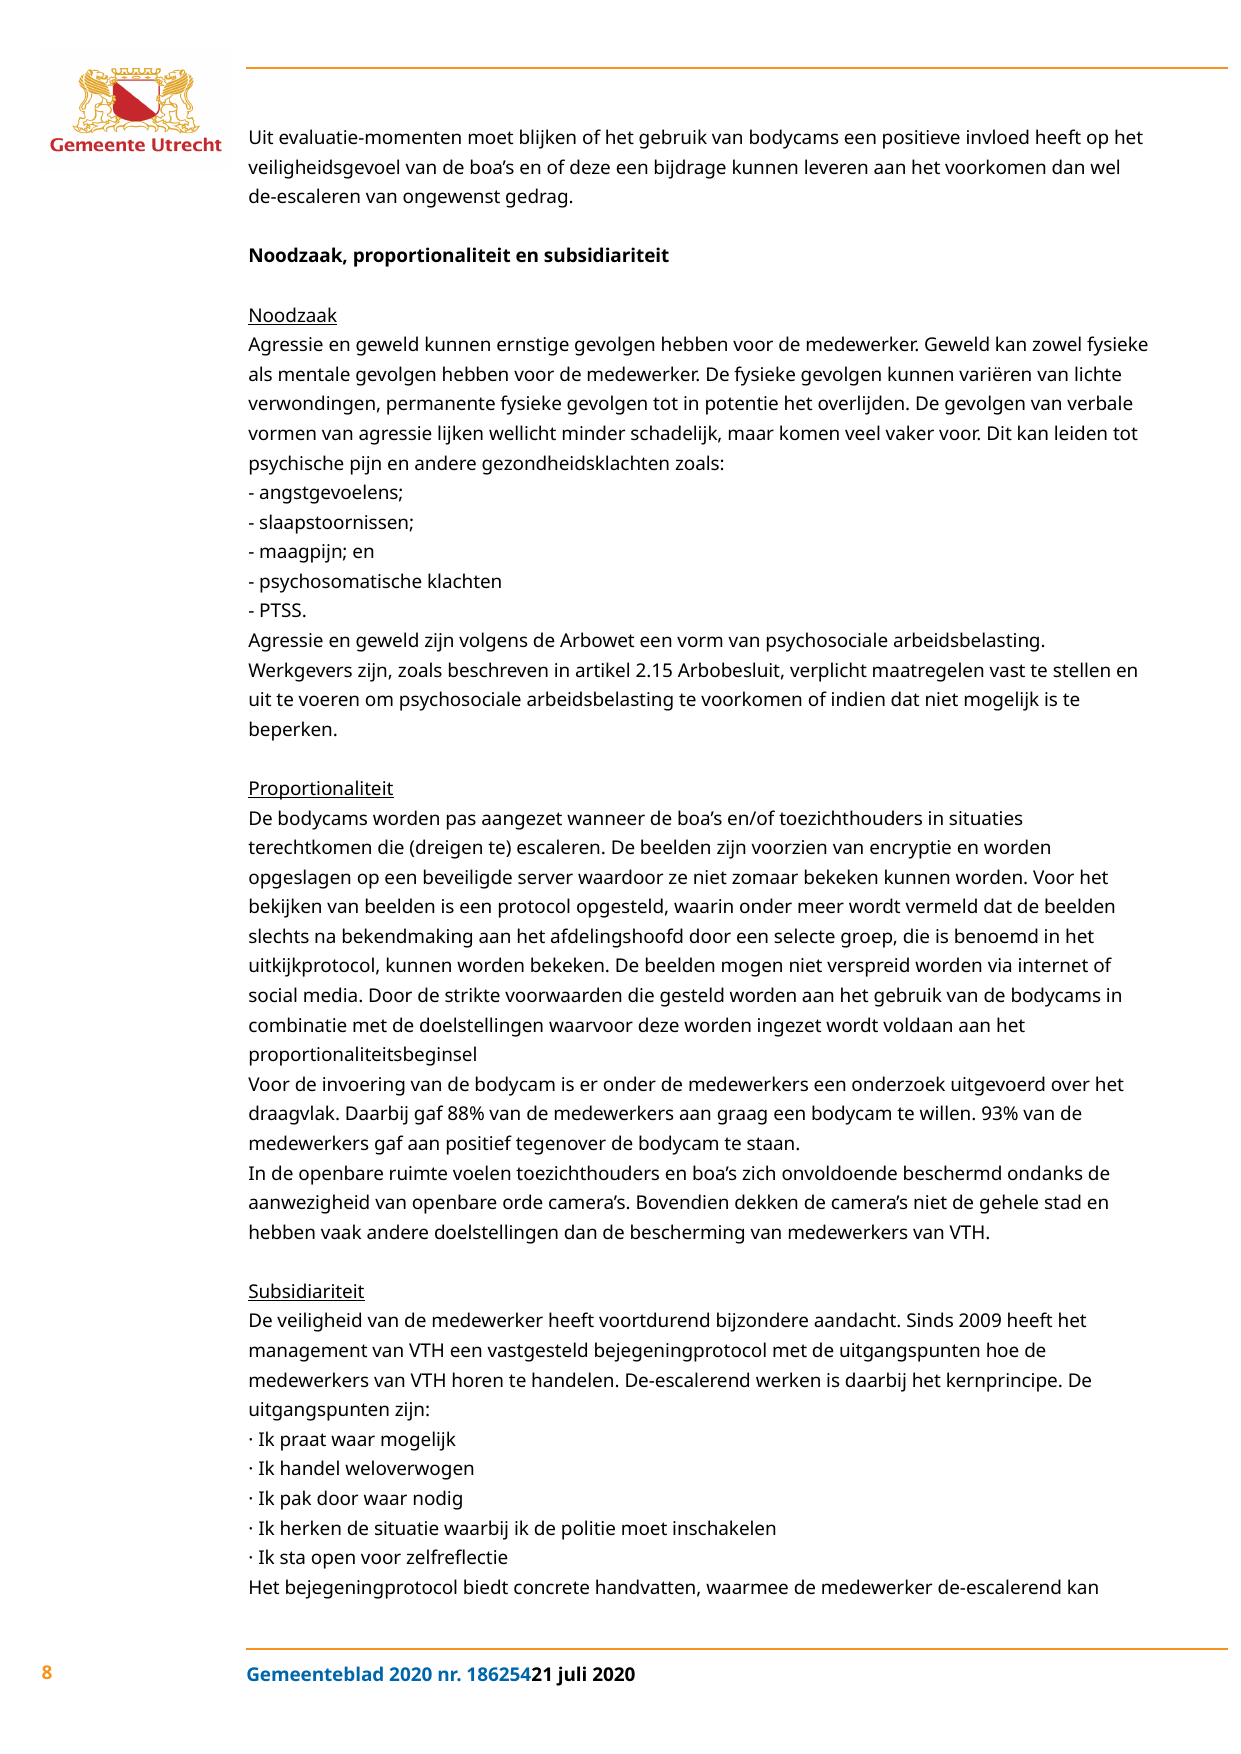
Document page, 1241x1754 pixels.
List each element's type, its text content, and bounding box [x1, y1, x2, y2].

text - psychosomatische klachten [248, 568, 1152, 594]
picture [41, 47, 231, 172]
text - maagpijn; en [248, 538, 1152, 564]
text Voor de invoering van de bodycam is er onder de medewerkers een onderzoek uitgevoerd over het draagvlak. Daarbij gaf 88% van de medewerkers aan graag een bodycam te willen. 93% van de medewerkers gaf aan positief tegenover de bodycam te staan. [248, 1071, 1152, 1156]
text Proportionaliteit [248, 775, 1152, 801]
text Agressie en geweld kunnen ernstige gevolgen hebben voor de medewerker. Geweld kan zowel fysieke als mentale gevolgen hebben voor de medewerker. De fysieke gevolgen kunnen variëren van lichte verwondingen, permanente fysieke gevolgen tot in potentie het overlijden. De gevolgen van verbale vormen van agressie lijken wellicht minder schadelijk, maar komen veel vaker voor. Dit kan leiden tot psychische pijn en andere gezondheidsklachten zoals: [248, 331, 1152, 476]
text · Ik pak door waar nodig [248, 1485, 1152, 1511]
text Agressie en geweld zijn volgens de Arbowet een vorm van psychosociale arbeidsbelasting. Werkgevers zijn, zoals beschreven in artikel 2.15 Arbobesluit, verplicht maatregelen vast te stellen en uit te voeren om psychosociale arbeidsbelasting te voorkomen of indien dat niet mogelijk is te beperken. [248, 627, 1152, 742]
text Noodzaak, proportionaliteit en subsidiariteit [248, 243, 1152, 268]
text Noodzaak [248, 302, 1152, 328]
text De bodycams worden pas aangezet wanneer de boa’s en/of toezichthouders in situaties terechtkomen die (dreigen te) escaleren. De beelden zijn voorzien van encryptie en worden opgeslagen op een beveiligde server waardoor ze niet zomaar bekeken kunnen worden. Voor het bekijken van beelden is een protocol opgesteld, waarin onder meer wordt vermeld dat de beelden slechts na bekendmaking aan het afdelingshoofd door een selecte groep, die is benoemd in het uitkijkprotocol, kunnen worden bekeken. De beelden mogen niet verspreid worden via internet of social media. Door de strikte voorwaarden die gesteld worden aan het gebruik van de bodycams in combinatie met de doelstellingen waarvoor deze worden ingezet wordt voldaan aan het proportionaliteitsbeginsel [248, 805, 1152, 1067]
text - PTSS. [248, 598, 1152, 623]
text Het bejegeningprotocol biedt concrete handvatten, waarmee de medewerker de-escalerend kan [248, 1574, 1152, 1600]
text Subsidiariteit [248, 1278, 1152, 1304]
text · Ik handel weloverwogen [248, 1456, 1152, 1481]
text · Ik sta open voor zelfreflectie [248, 1544, 1152, 1570]
text - angstgevoelens; [248, 479, 1152, 505]
text · Ik herken de situatie waarbij ik de politie moet inschakelen [248, 1515, 1152, 1541]
text Uit evaluatie-momenten moet blijken of het gebruik van bodycams een positieve invloed heeft op het veiligheidsgevoel van de boa’s en of deze een bijdrage kunnen leveren aan het voorkomen dan wel de-escaleren van ongewenst gedrag. [248, 124, 1152, 209]
text · Ik praat waar mogelijk [248, 1426, 1152, 1452]
text In de openbare ruimte voelen toezichthouders en boa’s zich onvoldoende beschermd ondanks de aanwezigheid van openbare orde camera’s. Bovendien dekken de camera’s niet de gehele stad en hebben vaak andere doelstellingen dan de bescherming van medewerkers van VTH. [248, 1160, 1152, 1245]
text De veiligheid van de medewerker heeft voortdurend bijzondere aandacht. Sinds 2009 heeft het management van VTH een vastgesteld bejegeningprotocol met de uitgangspunten hoe de medewerkers van VTH horen te handelen. De-escalerend werken is daarbij het kernprincipe. De uitgangspunten zijn: [248, 1308, 1152, 1422]
text - slaapstoornissen; [248, 509, 1152, 535]
